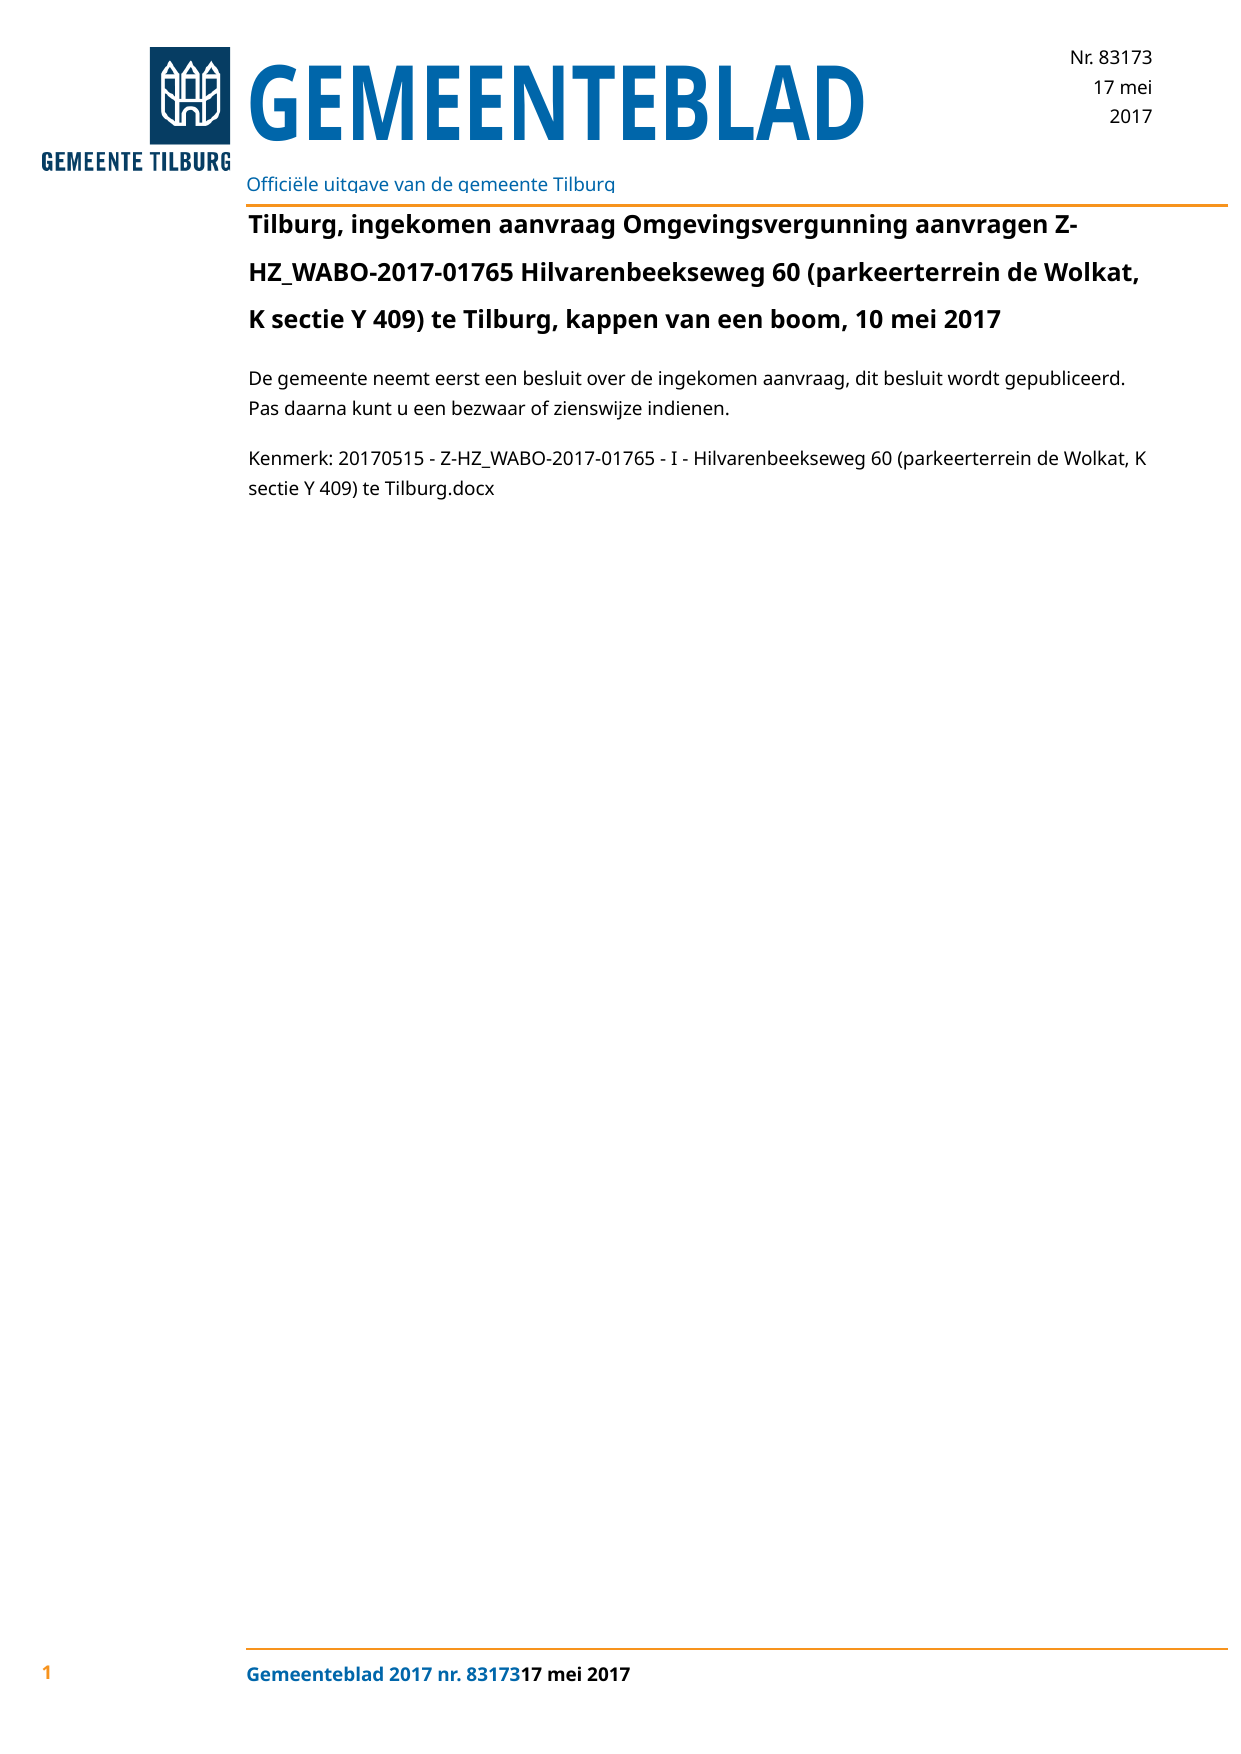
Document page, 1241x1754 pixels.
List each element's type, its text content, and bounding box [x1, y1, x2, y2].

text De gemeente neemt eerst een besluit over de ingekomen aanvraag, dit besluit wordt gepubliceerd. Pas daarna kunt u een bezwaar of zienswijze indienen. [248, 366, 1152, 421]
picture [41, 47, 231, 172]
text Kenmerk: 20170515 - Z-HZ_WABO-2017-01765 - I - Hilvarenbeekseweg 60 (parkeerterrein de Wolkat, K sectie Y 409) te Tilburg.docx [248, 446, 1152, 501]
text Tilburg, ingekomen aanvraag Omgevingsvergunning aanvragen Z-HZ_WABO-2017-01765 Hilvarenbeekseweg 60 (parkeerterrein de Wolkat, K sectie Y 409) te Tilburg, kappen van een boom, 10 mei 2017 [248, 207, 1152, 336]
